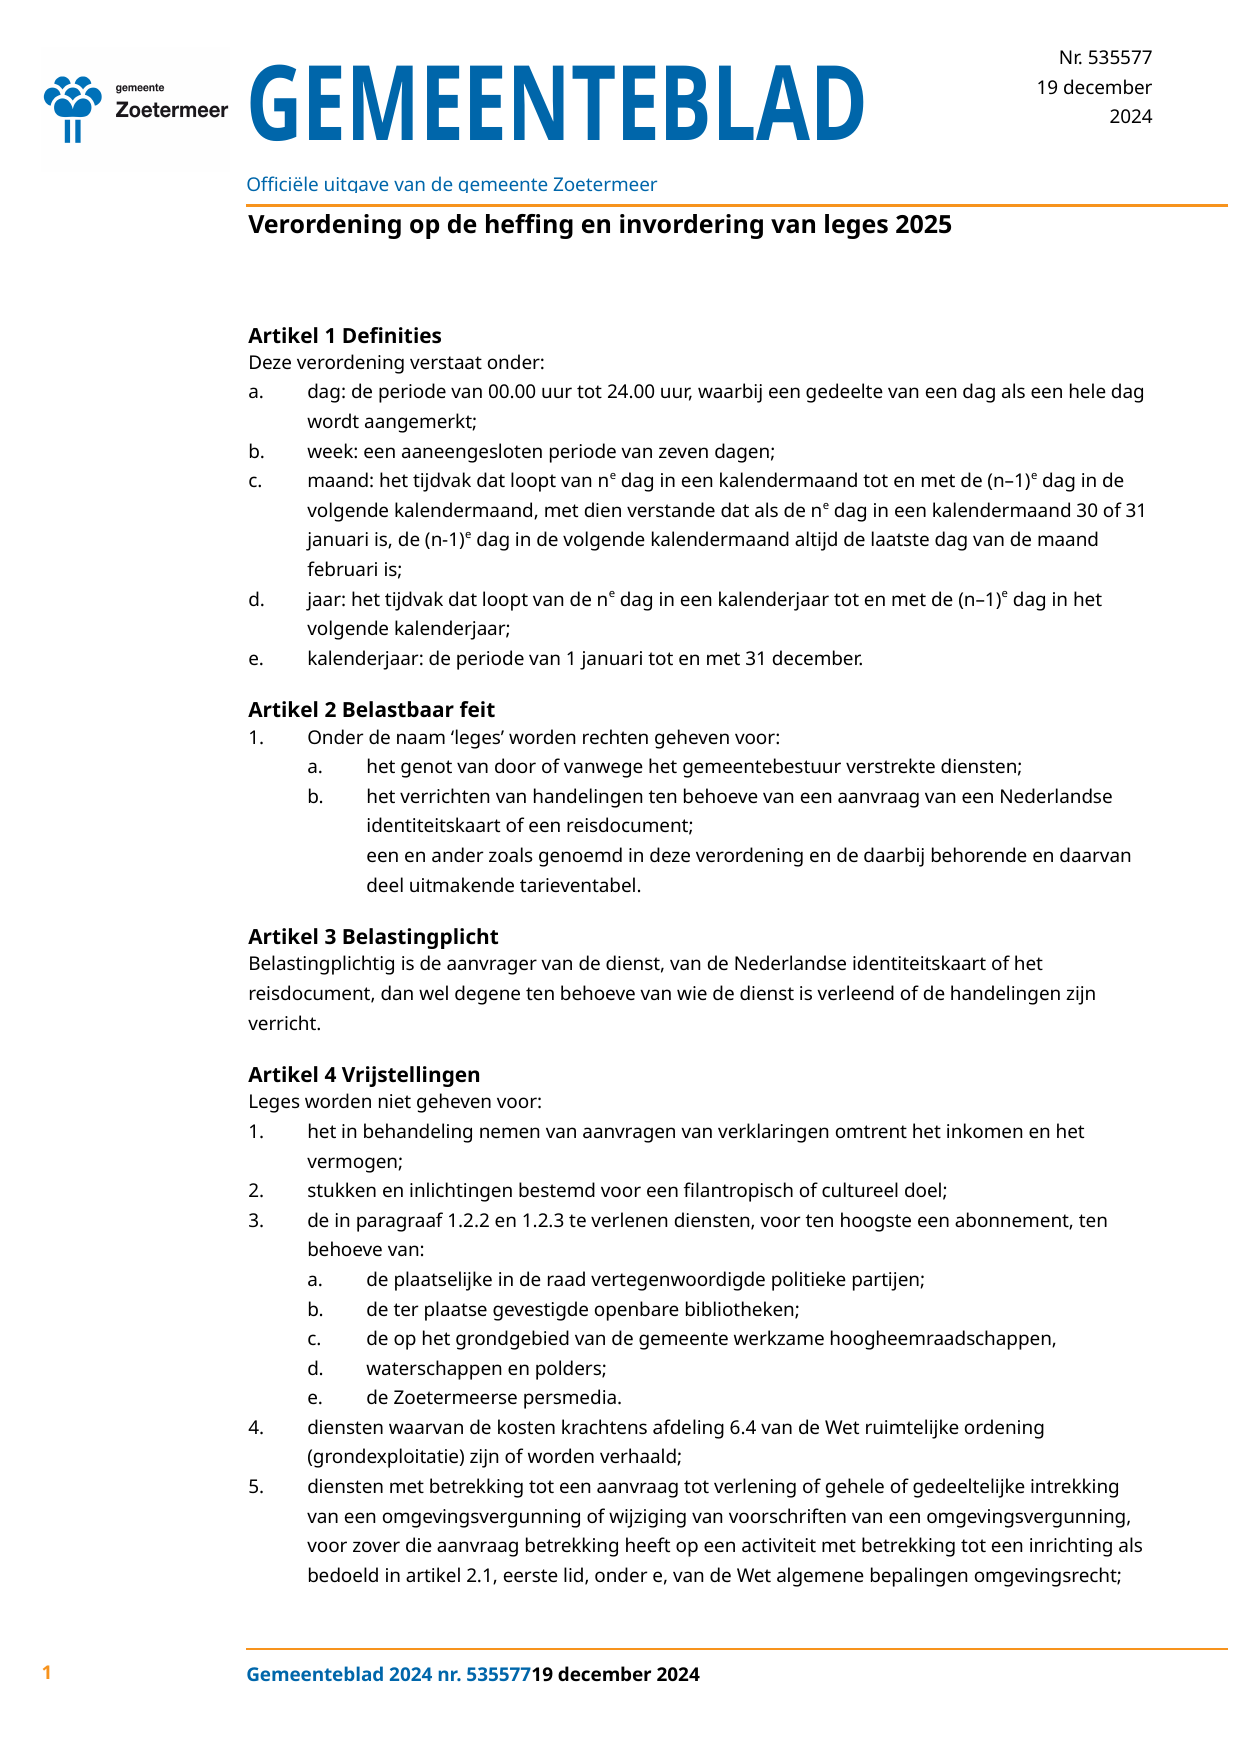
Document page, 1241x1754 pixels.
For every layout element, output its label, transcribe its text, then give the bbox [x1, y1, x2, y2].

text Artikel 3 Belastingplicht [248, 922, 1152, 951]
picture [41, 47, 231, 172]
list de plaatselijke in de raad vertegenwoordigde politieke partijen; [307, 1266, 1152, 1292]
list waterschappen en polders; [307, 1355, 1152, 1381]
text Belastingplichtig is de aanvrager van de dienst, van de Nederlandse identiteitskaart of het reisdocument, dan wel degene ten behoeve van wie de dienst is verleend of de handelingen zijn verricht. [248, 951, 1152, 1036]
list het verrichten van handelingen ten behoeve van een aanvraag van een Nederlandse identiteitskaart of een reisdocument; [307, 783, 1152, 838]
list het genot van door of vanwege het gemeentebestuur verstrekte diensten; [307, 753, 1152, 779]
list de Zoetermeerse persmedia. [307, 1384, 1152, 1410]
list de op het grondgebied van de gemeente werkzame hoogheemraadschappen, [307, 1325, 1152, 1351]
list de in paragraaf 1.2.2 en 1.2.3 te verlenen diensten, voor ten hoogste een abonnement, ten behoeve van: [248, 1207, 1152, 1262]
list stukken en inlichtingen bestemd voor een filantropisch of cultureel doel; [248, 1177, 1152, 1203]
text Artikel 4 Vrijstellingen [248, 1060, 1152, 1089]
list jaar: het tijdvak dat loopt van de ne dag in een kalenderjaar tot en met de (n–1)e dag in het volgende kalenderjaar; [248, 586, 1152, 641]
list een en ander zoals genoemd in deze verordening en de daarbij behorende en daarvan deel uitmakende tarieventabel. [307, 842, 1152, 897]
list de ter plaatse gevestigde openbare bibliotheken; [307, 1296, 1152, 1321]
list diensten met betrekking tot een aanvraag tot verlening of gehele of gedeeltelijke intrekking van een omgevingsvergunning of wijziging van voorschriften van een omgevingsvergunning, voor zover die aanvraag betrekking heeft op een activiteit met betrekking tot een inrichting als bedoeld in artikel 2.1, eerste lid, onder e, van de Wet algemene bepalingen omgevingsrecht; [248, 1473, 1152, 1588]
list week: een aaneengesloten periode van zeven dagen; [248, 438, 1152, 464]
list maand: het tijdvak dat loopt van ne dag in een kalendermaand tot en met de (n–1)e dag in de volgende kalendermaand, met dien verstande dat als de ne dag in een kalendermaand 30 of 31 januari is, de (n-1)e dag in de volgende kalendermaand altijd de laatste dag van de maand februari is; [248, 467, 1152, 582]
text Artikel 2 Belastbaar feit [248, 695, 1152, 724]
text Artikel 1 Definities [248, 321, 1152, 349]
list kalenderjaar: de periode van 1 januari tot en met 31 december. [248, 645, 1152, 671]
list diensten waarvan de kosten krachtens afdeling 6.4 van de Wet ruimtelijke ordening (grondexploitatie) zijn of worden verhaald; [248, 1414, 1152, 1469]
list dag: de periode van 00.00 uur tot 24.00 uur, waarbij een gedeelte van een dag als een hele dag wordt aangemerkt; [248, 379, 1152, 434]
list het in behandeling nemen van aanvragen van verklaringen omtrent het inkomen en het vermogen; [248, 1118, 1152, 1173]
list Onder de naam ‘leges’ worden rechten geheven voor: [248, 724, 1152, 749]
text Leges worden niet geheven voor: [248, 1089, 1152, 1114]
text Verordening op de heffing en invordering van leges 2025 [248, 207, 1152, 241]
text Deze verordening verstaat onder: [248, 349, 1152, 375]
